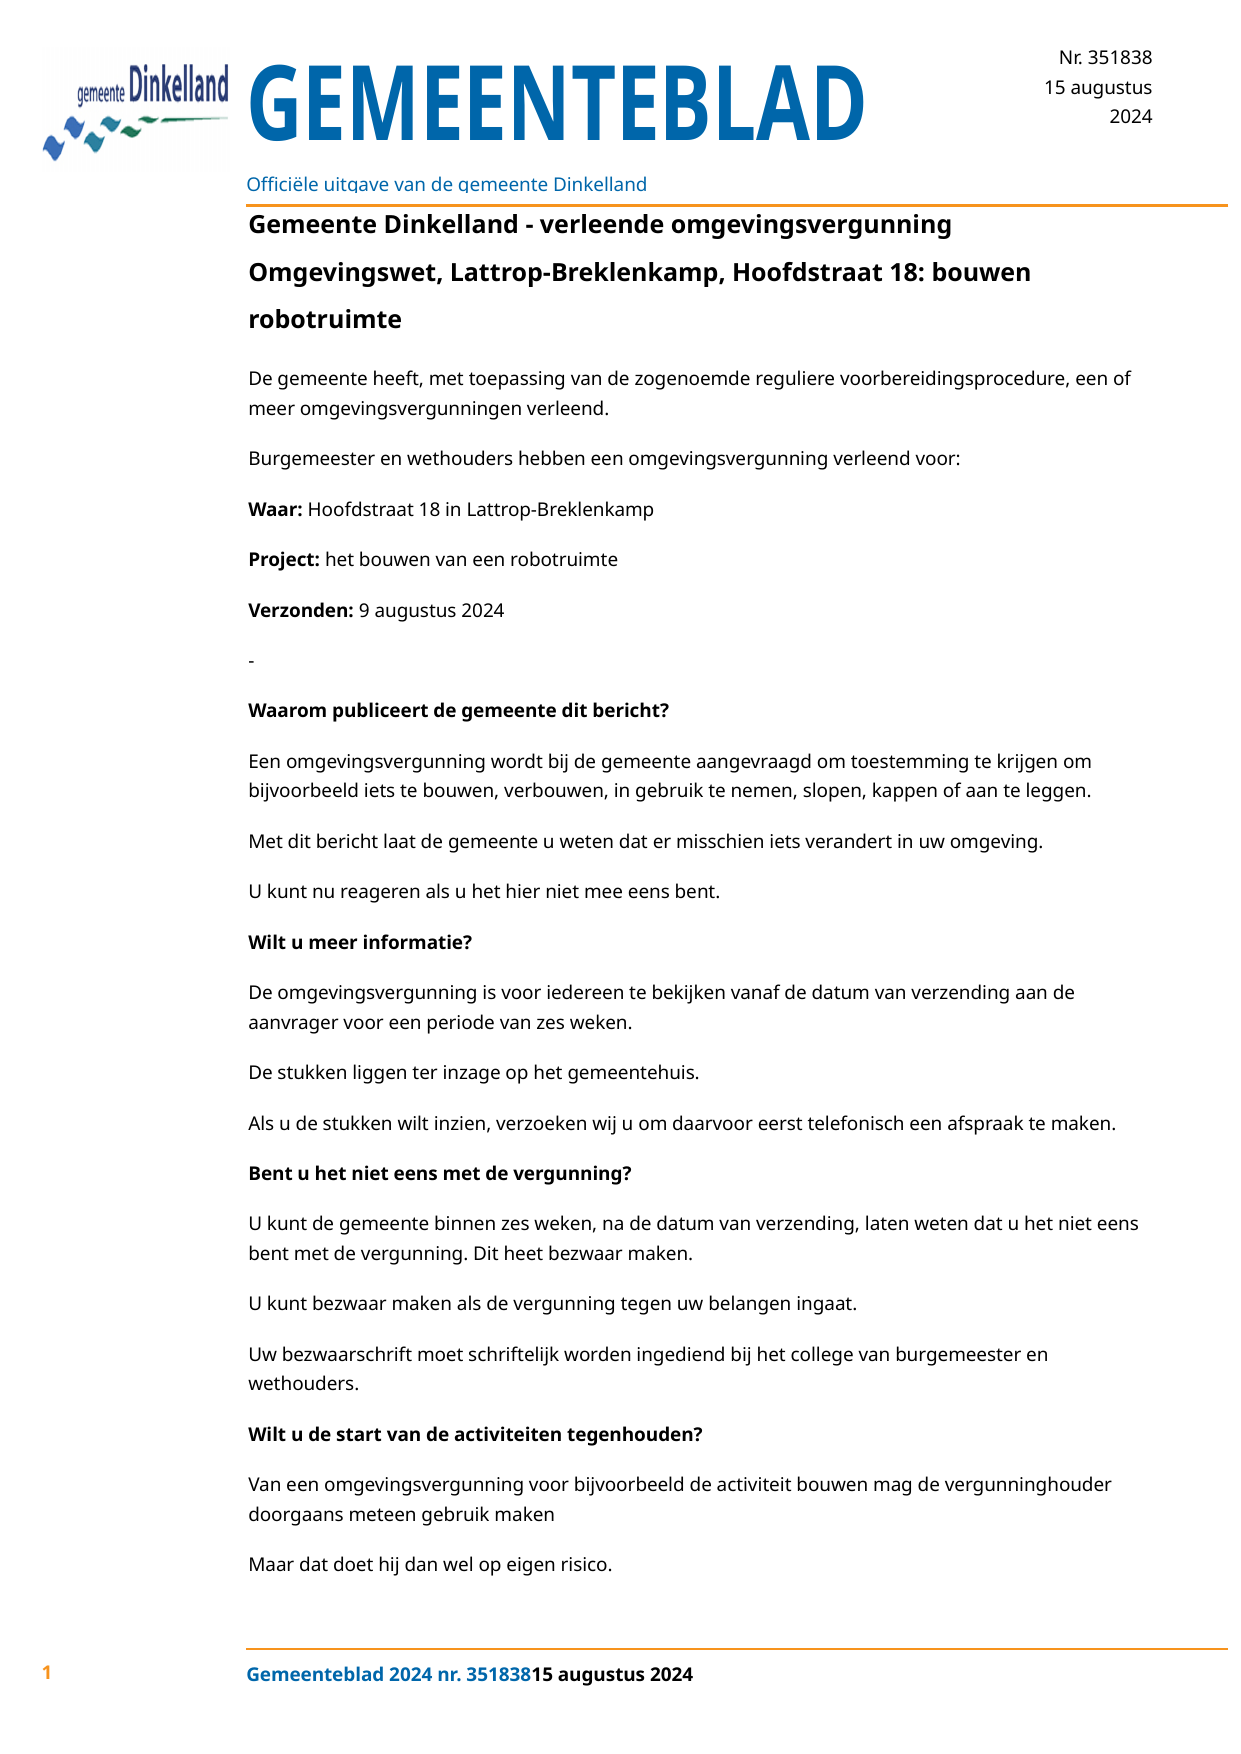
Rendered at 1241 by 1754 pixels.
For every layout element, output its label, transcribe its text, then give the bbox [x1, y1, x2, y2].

text De stukken liggen ter inzage op het gemeentehuis. [248, 1059, 1152, 1085]
text Met dit bericht laat de gemeente u weten dat er misschien iets verandert in uw omgeving. [248, 828, 1152, 854]
text Project: het bouwen van een robotruimte [248, 546, 1152, 572]
text U kunt bezwaar maken als de vergunning tegen uw belangen ingaat. [248, 1291, 1152, 1316]
text Uw bezwaarschrift moet schriftelijk worden ingediend bij het college van burgemeester en wethouders. [248, 1341, 1152, 1396]
text De omgevingsvergunning is voor iedereen te bekijken vanaf de datum van verzending aan de aanvrager voor een periode van zes weken. [248, 979, 1152, 1034]
text Maar dat doet hij dan wel op eigen risico. [248, 1551, 1152, 1577]
text Bent u het niet eens met de vergunning? [248, 1160, 1152, 1186]
text Waar: Hoofdstraat 18 in Lattrop-Breklenkamp [248, 496, 1152, 522]
text Waarom publiceert de gemeente dit bericht? [248, 698, 1152, 723]
text Burgemeester en wethouders hebben een omgevingsvergunning verleend voor: [248, 446, 1152, 471]
text U kunt nu reageren als u het hier niet mee eens bent. [248, 878, 1152, 904]
text Wilt u de start van de activiteiten tegenhouden? [248, 1421, 1152, 1447]
text Verzonden: 9 augustus 2024 [248, 597, 1152, 622]
text U kunt de gemeente binnen zes weken, na de datum van verzending, laten weten dat u het niet eens bent met de vergunning. Dit heet bezwaar maken. [248, 1211, 1152, 1266]
picture [41, 47, 231, 172]
text Van een omgevingsvergunning voor bijvoorbeeld de activiteit bouwen mag de vergunninghouder doorgaans meteen gebruik maken [248, 1471, 1152, 1527]
text - [248, 647, 1152, 673]
text Een omgevingsvergunning wordt bij de gemeente aangevraagd om toestemming te krijgen om bijvoorbeeld iets te bouwen, verbouwen, in gebruik te nemen, slopen, kappen of aan te leggen. [248, 748, 1152, 803]
text Wilt u meer informatie? [248, 929, 1152, 954]
text De gemeente heeft, met toepassing van de zogenoemde reguliere voorbereidingsprocedure, een of meer omgevingsvergunningen verleend. [248, 366, 1152, 421]
text Gemeente Dinkelland - verleende omgevingsvergunning Omgevingswet, Lattrop-Breklenkamp, Hoofdstraat 18: bouwen robotruimte [248, 207, 1152, 336]
text Als u de stukken wilt inzien, verzoeken wij u om daarvoor eerst telefonisch een afspraak te maken. [248, 1110, 1152, 1135]
